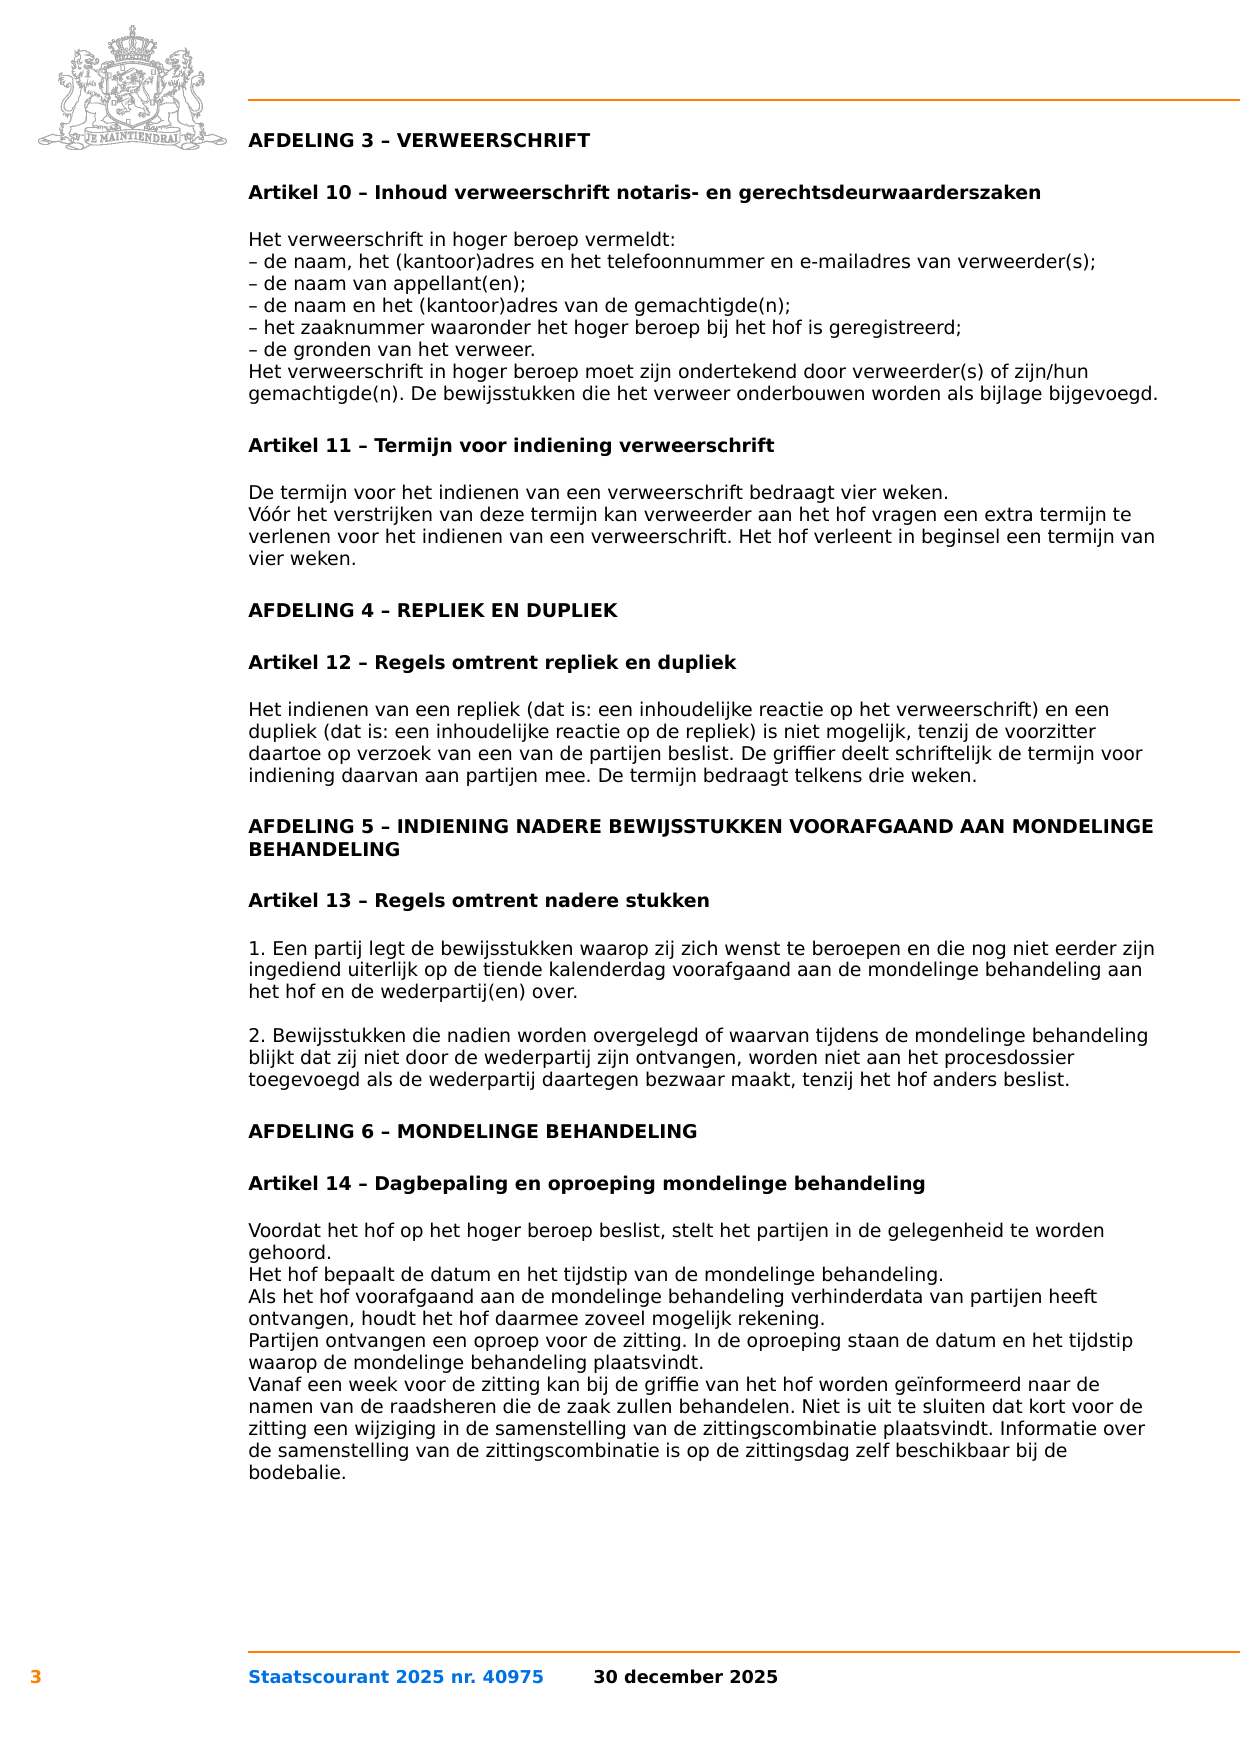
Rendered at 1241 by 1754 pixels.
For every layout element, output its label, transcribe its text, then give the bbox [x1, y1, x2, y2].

text – het zaaknummer waaronder het hoger beroep bij het hof is geregistreerd; [248, 317, 1163, 339]
subtitle AFDELING 3 – VERWEERSCHRIFT [248, 130, 1163, 152]
text Het verweerschrift in hoger beroep vermeldt: [248, 229, 1163, 251]
subtitle AFDELING 4 – REPLIEK EN DUPLIEK [248, 599, 1163, 622]
text Het verweerschrift in hoger beroep moet zijn ondertekend door verweerder(s) of zijn/hun gemachtigde(n). De bewijsstukken die het verweer onderbouwen worden als bijlage bijgevoegd. [248, 361, 1163, 405]
text Het indienen van een repliek (dat is: een inhoudelijke reactie op het verweerschrift) en een dupliek (dat is: een inhoudelijke reactie op de repliek) is niet mogelijk, tenzij de voorzitter daartoe op verzoek van een van de partijen beslist. De griffier deelt schriftelijk de termijn voor indiening daarvan aan partijen mee. De termijn bedraagt telkens drie weken. [248, 698, 1163, 786]
subtitle Artikel 10 – Inhoud verweerschrift notaris- en gerechtsdeurwaarderszaken [248, 182, 1163, 204]
text Partijen ontvangen een oproep voor de zitting. In de oproeping staan de datum en het tijdstip waarop de mondelinge behandeling plaatsvindt. [248, 1330, 1163, 1374]
subtitle Artikel 11 – Termijn voor indiening verweerschrift [248, 435, 1163, 457]
subtitle Artikel 13 – Regels omtrent nadere stukken [248, 890, 1163, 912]
text 1. Een partij legt de bewijsstukken waarop zij zich wenst te beroepen en die nog niet eerder zijn ingediend uiterlijk op de tiende kalenderdag voorafgaand aan de mondelinge behandeling aan het hof en de wederpartij(en) over. [248, 937, 1163, 1003]
picture [38, 25, 227, 150]
text Vanaf een week voor de zitting kan bij de griffie van het hof worden geïnformeerd naar de namen van de raadsheren die de zaak zullen behandelen. Niet is uit te sluiten dat kort voor de zitting een wijziging in de samenstelling van de zittingscombinatie plaatsvindt. Informatie over de samenstelling van de zittingscombinatie is op de zittingsdag zelf beschikbaar bij de bodebalie. [248, 1374, 1163, 1484]
text – de naam van appellant(en); [248, 273, 1163, 295]
subtitle AFDELING 6 – MONDELINGE BEHANDELING [248, 1121, 1163, 1143]
subtitle Artikel 14 – Dagbepaling en oproeping mondelinge behandeling [248, 1173, 1163, 1195]
text – de gronden van het verweer. [248, 339, 1163, 361]
text Voordat het hof op het hoger beroep beslist, stelt het partijen in de gelegenheid te worden gehoord. [248, 1220, 1163, 1264]
subtitle AFDELING 5 – INDIENING NADERE BEWIJSSTUKKEN VOORAFGAAND AAN MONDELINGE BEHANDELING [248, 816, 1163, 860]
subtitle Artikel 12 – Regels omtrent repliek en dupliek [248, 652, 1163, 673]
text De termijn voor het indienen van een verweerschrift bedraagt vier weken. [248, 482, 1163, 504]
text Als het hof voorafgaand aan de mondelinge behandeling verhinderdata van partijen heeft ontvangen, houdt het hof daarmee zoveel mogelijk rekening. [248, 1286, 1163, 1330]
text – de naam en het (kantoor)adres van de gemachtigde(n); [248, 295, 1163, 317]
text – de naam, het (kantoor)adres en het telefoonnummer en e-mailadres van verweerder(s); [248, 251, 1163, 273]
text 2. Bewijsstukken die nadien worden overgelegd of waarvan tijdens de mondelinge behandeling blijkt dat zij niet door de wederpartij zijn ontvangen, worden niet aan het procesdossier toegevoegd als de wederpartij daartegen bezwaar maakt, tenzij het hof anders beslist. [248, 1025, 1163, 1091]
text Het hof bepaalt de datum en het tijdstip van de mondelinge behandeling. [248, 1264, 1163, 1286]
text Vóór het verstrijken van deze termijn kan verweerder aan het hof vragen een extra termijn te verlenen voor het indienen van een verweerschrift. Het hof verleent in beginsel een termijn van vier weken. [248, 504, 1163, 569]
